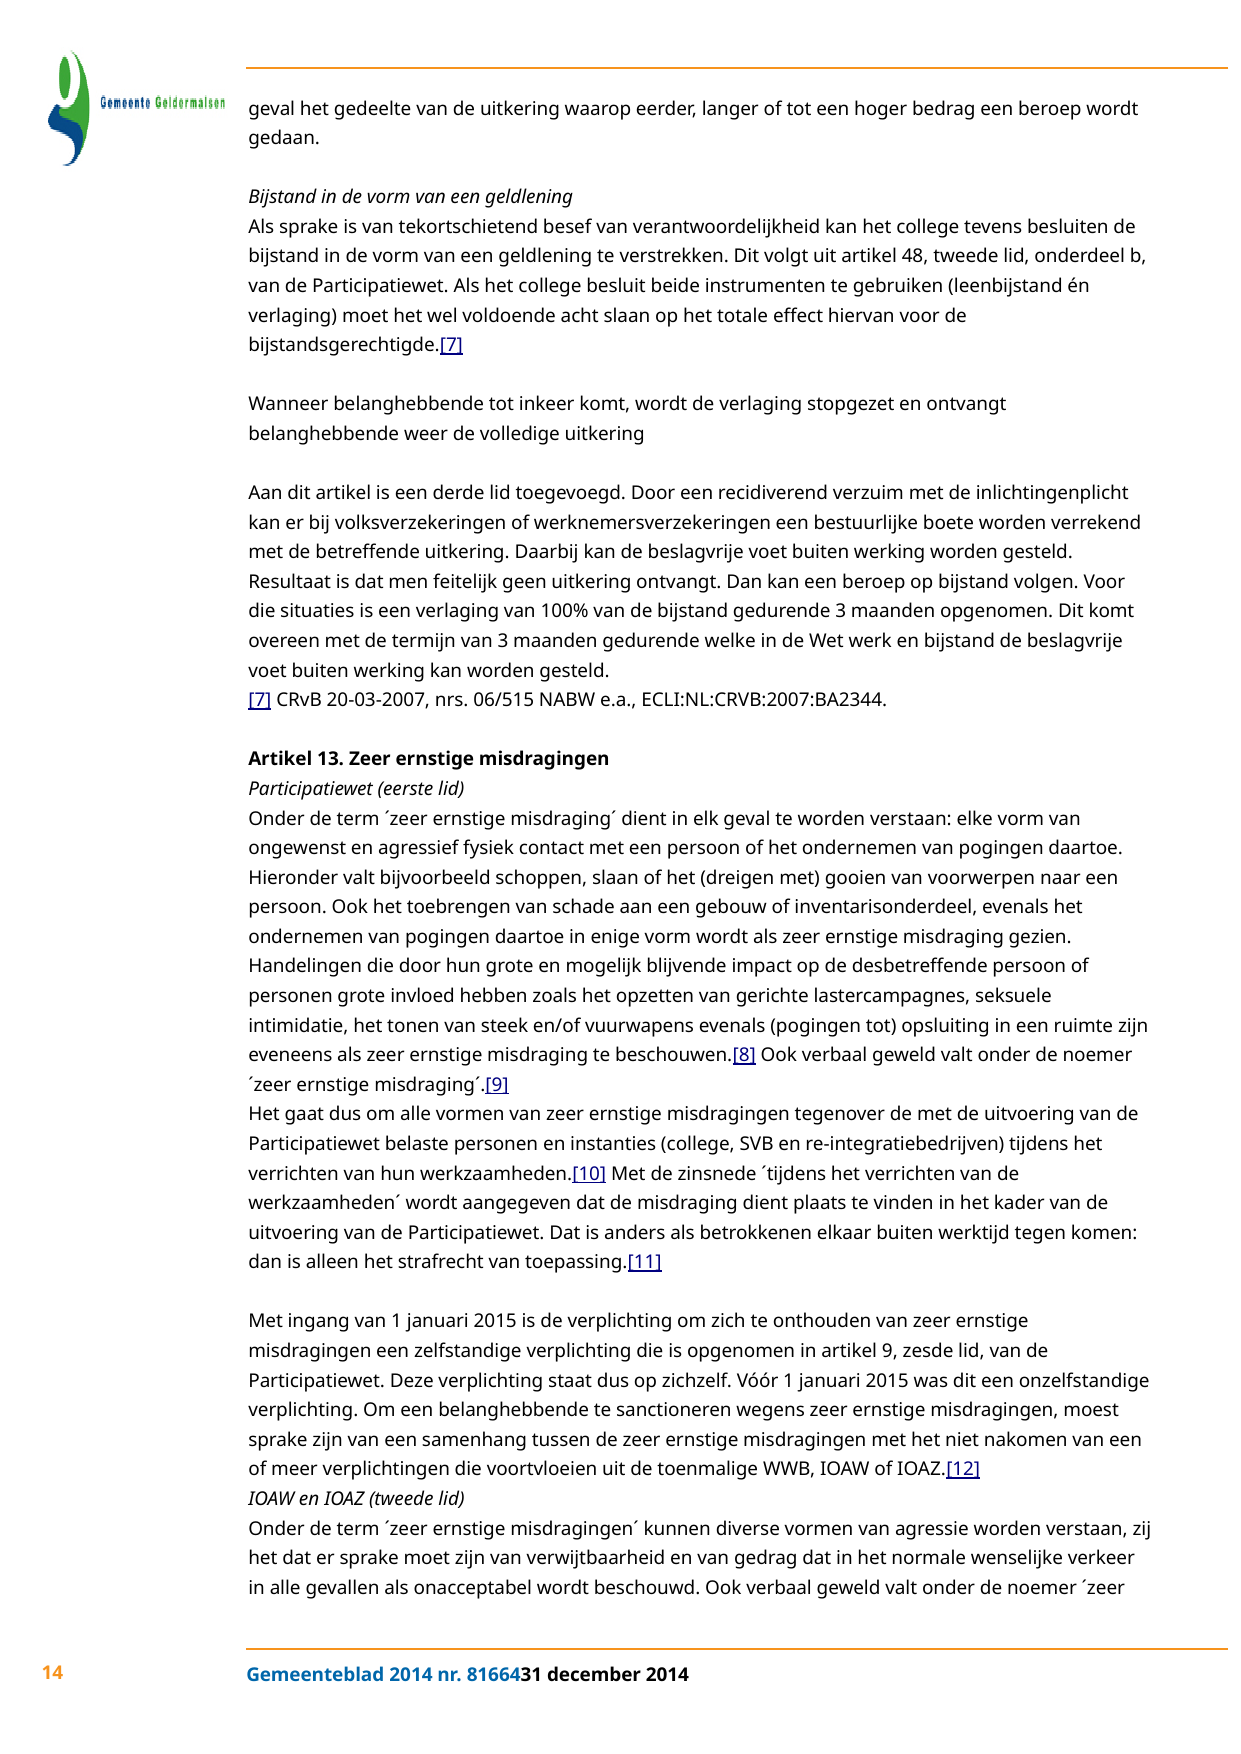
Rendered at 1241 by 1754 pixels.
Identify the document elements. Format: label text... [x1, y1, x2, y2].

picture [41, 47, 231, 172]
text IOAW en IOAZ (tweede lid) [248, 1485, 1152, 1511]
text Wanneer belanghebbende tot inkeer komt, wordt de verlaging stopgezet en ontvangt belanghebbende weer de volledige uitkering [248, 391, 1152, 446]
text Artikel 13. Zeer ernstige misdragingen [248, 746, 1152, 771]
text Handelingen die door hun grote en mogelijk blijvende impact op de desbetreffende persoon of personen grote invloed hebben zoals het opzetten van gerichte lastercampagnes, seksuele intimidatie, het tonen van steek en/of vuurwapens evenals (pogingen tot) opsluiting in een ruimte zijn eveneens als zeer ernstige misdraging te beschouwen.[8] Ook verbaal geweld valt onder de noemer ´zeer ernstige misdraging´.[9] [248, 953, 1152, 1097]
text Onder de term ´zeer ernstige misdragingen´ kunnen diverse vormen van agressie worden verstaan, zij het dat er sprake moet zijn van verwijtbaarheid en van gedrag dat in het normale wenselijke verkeer in alle gevallen als onacceptabel wordt beschouwd. Ook verbaal geweld valt onder de noemer ´zeer [248, 1515, 1152, 1600]
text Onder de term ´zeer ernstige misdraging´ dient in elk geval te worden verstaan: elke vorm van ongewenst en agressief fysiek contact met een persoon of het ondernemen van pogingen daartoe. Hieronder valt bijvoorbeeld schoppen, slaan of het (dreigen met) gooien van voorwerpen naar een persoon. Ook het toebrengen van schade aan een gebouw of inventarisonderdeel, evenals het ondernemen van pogingen daartoe in enige vorm wordt als zeer ernstige misdraging gezien. [248, 805, 1152, 949]
text geval het gedeelte van de uitkering waarop eerder, langer of tot een hoger bedrag een beroep wordt gedaan. [248, 95, 1152, 150]
text Aan dit artikel is een derde lid toegevoegd. Door een recidiverend verzuim met de inlichtingenplicht kan er bij volksverzekeringen of werknemersverzekeringen een bestuurlijke boete worden verrekend met de betreffende uitkering. Daarbij kan de beslagvrije voet buiten werking worden gesteld. Resultaat is dat men feitelijk geen uitkering ontvangt. Dan kan een beroep op bijstand volgen. Voor die situaties is een verlaging van 100% van de bijstand gedurende 3 maanden opgenomen. Dit komt overeen met de termijn van 3 maanden gedurende welke in de Wet werk en bijstand de beslagvrije voet buiten werking kan worden gesteld. [248, 479, 1152, 683]
text Met ingang van 1 januari 2015 is de verplichting om zich te onthouden van zeer ernstige misdragingen een zelfstandige verplichting die is opgenomen in artikel 9, zesde lid, van de Participatiewet. Deze verplichting staat dus op zichzelf. Vóór 1 januari 2015 was dit een onzelfstandige verplichting. Om een belanghebbende te sanctioneren wegens zeer ernstige misdragingen, moest sprake zijn van een samenhang tussen de zeer ernstige misdragingen met het niet nakomen van een of meer verplichtingen die voortvloeien uit de toenmalige WWB, IOAW of IOAZ.[12] [248, 1308, 1152, 1481]
text Als sprake is van tekortschietend besef van verantwoordelijkheid kan het college tevens besluiten de bijstand in de vorm van een geldlening te verstrekken. Dit volgt uit artikel 48, tweede lid, onderdeel b, van de Participatiewet. Als het college besluit beide instrumenten te gebruiken (leenbijstand én verlaging) moet het wel voldoende acht slaan op het totale effect hiervan voor de bijstandsgerechtigde.[7] [248, 213, 1152, 357]
text Het gaat dus om alle vormen van zeer ernstige misdragingen tegenover de met de uitvoering van de Participatiewet belaste personen en instanties (college, SVB en re-integratiebedrijven) tijdens het verrichten van hun werkzaamheden.[10] Met de zinsnede ´tijdens het verrichten van de werkzaamheden´ wordt aangegeven dat de misdraging dient plaats te vinden in het kader van de uitvoering van de Participatiewet. Dat is anders als betrokkenen elkaar buiten werktijd tegen komen: dan is alleen het strafrecht van toepassing.[11] [248, 1101, 1152, 1274]
text Bijstand in de vorm van een geldlening [248, 183, 1152, 209]
text Participatiewet (eerste lid) [248, 775, 1152, 801]
text [7] CRvB 20-03-2007, nrs. 06/515 NABW e.a., ECLI:NL:CRVB:2007:BA2344. [248, 686, 1152, 712]
